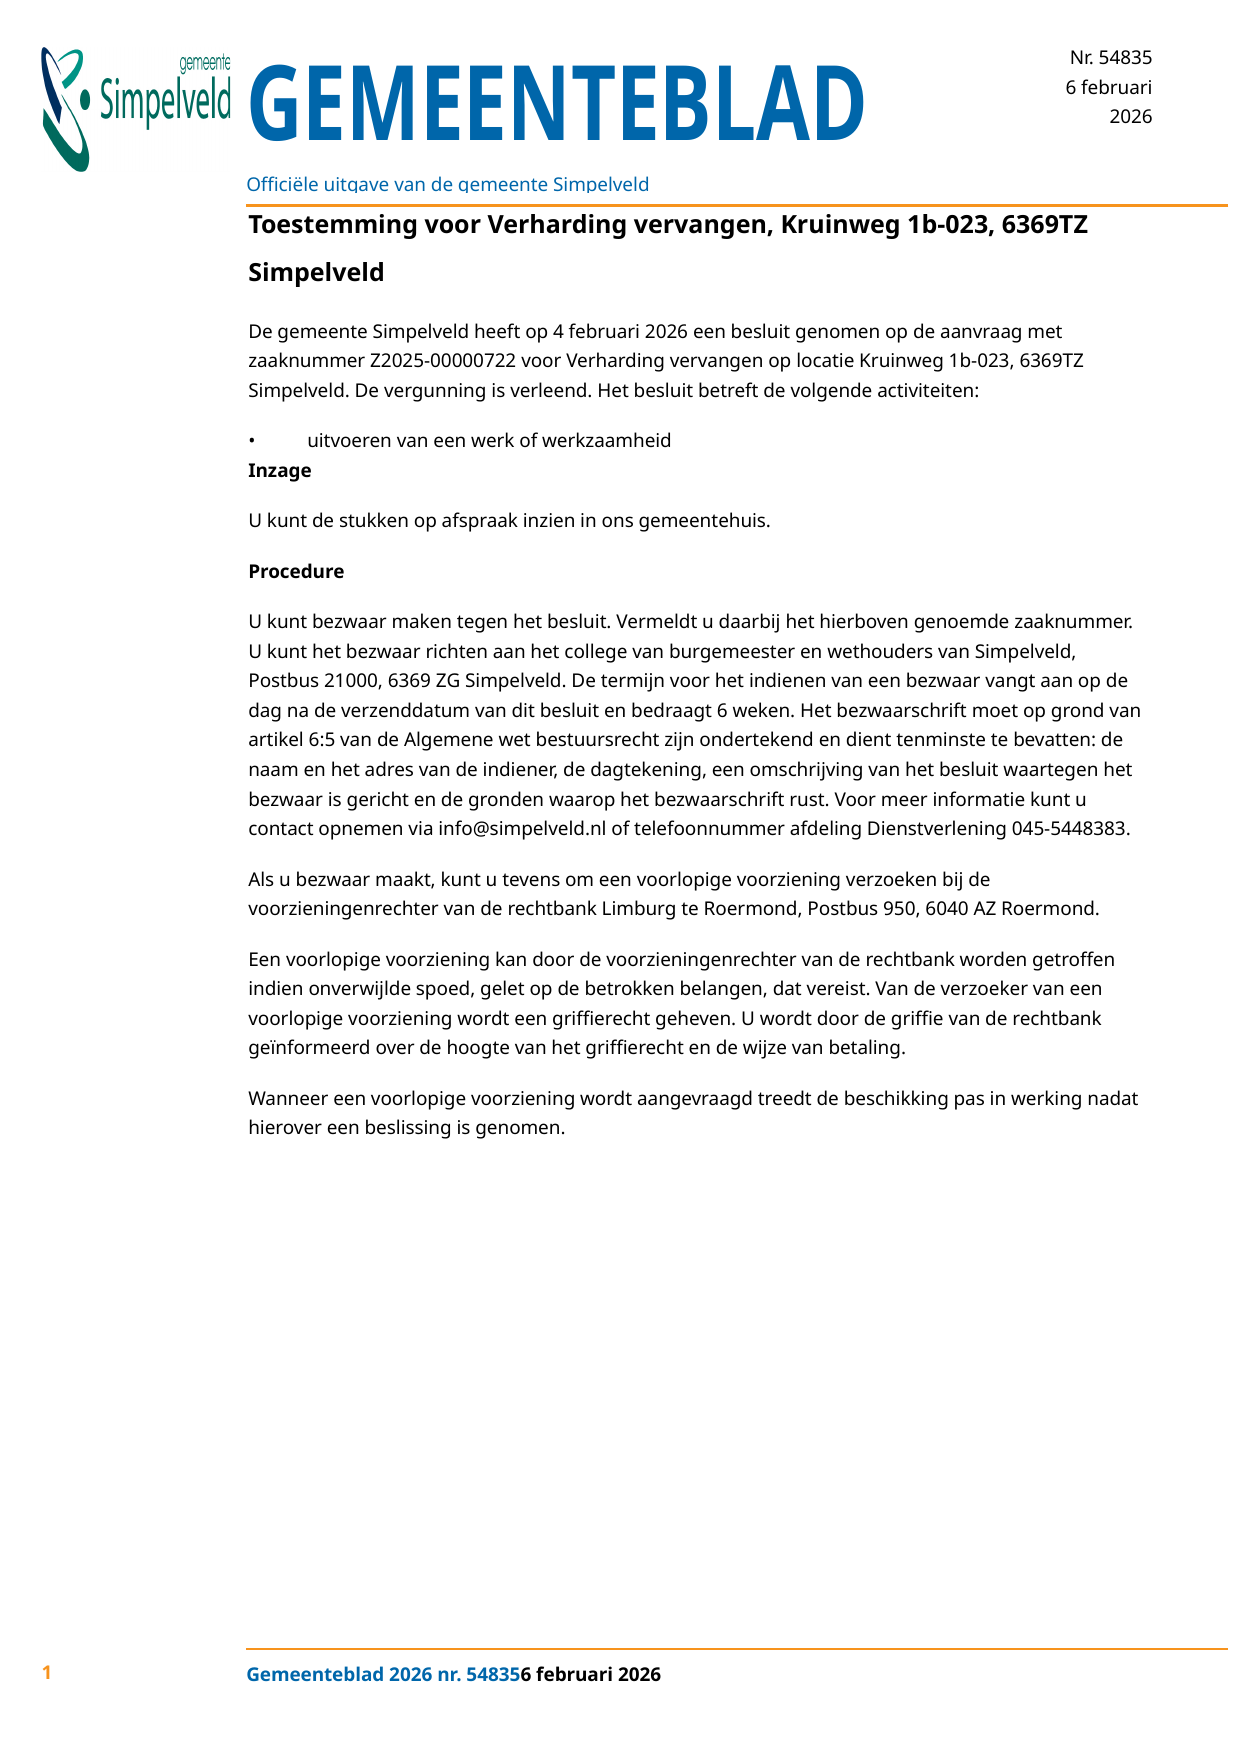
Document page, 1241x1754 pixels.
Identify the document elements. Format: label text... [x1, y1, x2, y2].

text Toestemming voor Verharding vervangen, Kruinweg 1b-023, 6369TZ Simpelveld [248, 207, 1152, 288]
text De gemeente Simpelveld heeft op 4 februari 2026 een besluit genomen op de aanvraag met zaaknummer Z2025-00000722 voor Verharding vervangen op locatie Kruinweg 1b-023, 6369TZ Simpelveld. De vergunning is verleend. Het besluit betreft de volgende activiteiten: [248, 318, 1152, 403]
list uitvoeren van een werk of werkzaamheid [248, 427, 1152, 453]
text Procedure [248, 558, 1152, 584]
text Als u bezwaar maakt, kunt u tevens om een voorlopige voorziening verzoeken bij de voorzieningenrechter van de rechtbank Limburg te Roermond, Postbus 950, 6040 AZ Roermond. [248, 866, 1152, 921]
text Inzage [248, 457, 1152, 483]
text Een voorlopige voorziening kan door de voorzieningenrechter van de rechtbank worden getroffen indien onverwijlde spoed, gelet op de betrokken belangen, dat vereist. Van de verzoeker van een voorlopige voorziening wordt een griffierecht geheven. U wordt door de griffie van de rechtbank geïnformeerd over de hoogte van het griffierecht en de wijze van betaling. [248, 946, 1152, 1060]
picture [41, 47, 231, 172]
text U kunt de stukken op afspraak inzien in ons gemeentehuis. [248, 507, 1152, 533]
text U kunt bezwaar maken tegen het besluit. Vermeldt u daarbij het hierboven genoemde zaaknummer. U kunt het bezwaar richten aan het college van burgemeester en wethouders van Simpelveld, Postbus 21000, 6369 ZG Simpelveld. De termijn voor het indienen van een bezwaar vangt aan op de dag na de verzenddatum van dit besluit en bedraagt 6 weken. Het bezwaarschrift moet op grond van artikel 6:5 van de Algemene wet bestuursrecht zijn ondertekend en dient tenminste te bevatten: de naam en het adres van de indiener, de dagtekening, een omschrijving van het besluit waartegen het bezwaar is gericht en de gronden waarop het bezwaarschrift rust. Voor meer informatie kunt u contact opnemen via info@simpelveld.nl of telefoonnummer afdeling Dienstverlening 045-5448383. [248, 608, 1152, 841]
text Wanneer een voorlopige voorziening wordt aangevraagd treedt de beschikking pas in werking nadat hierover een beslissing is genomen. [248, 1085, 1152, 1140]
